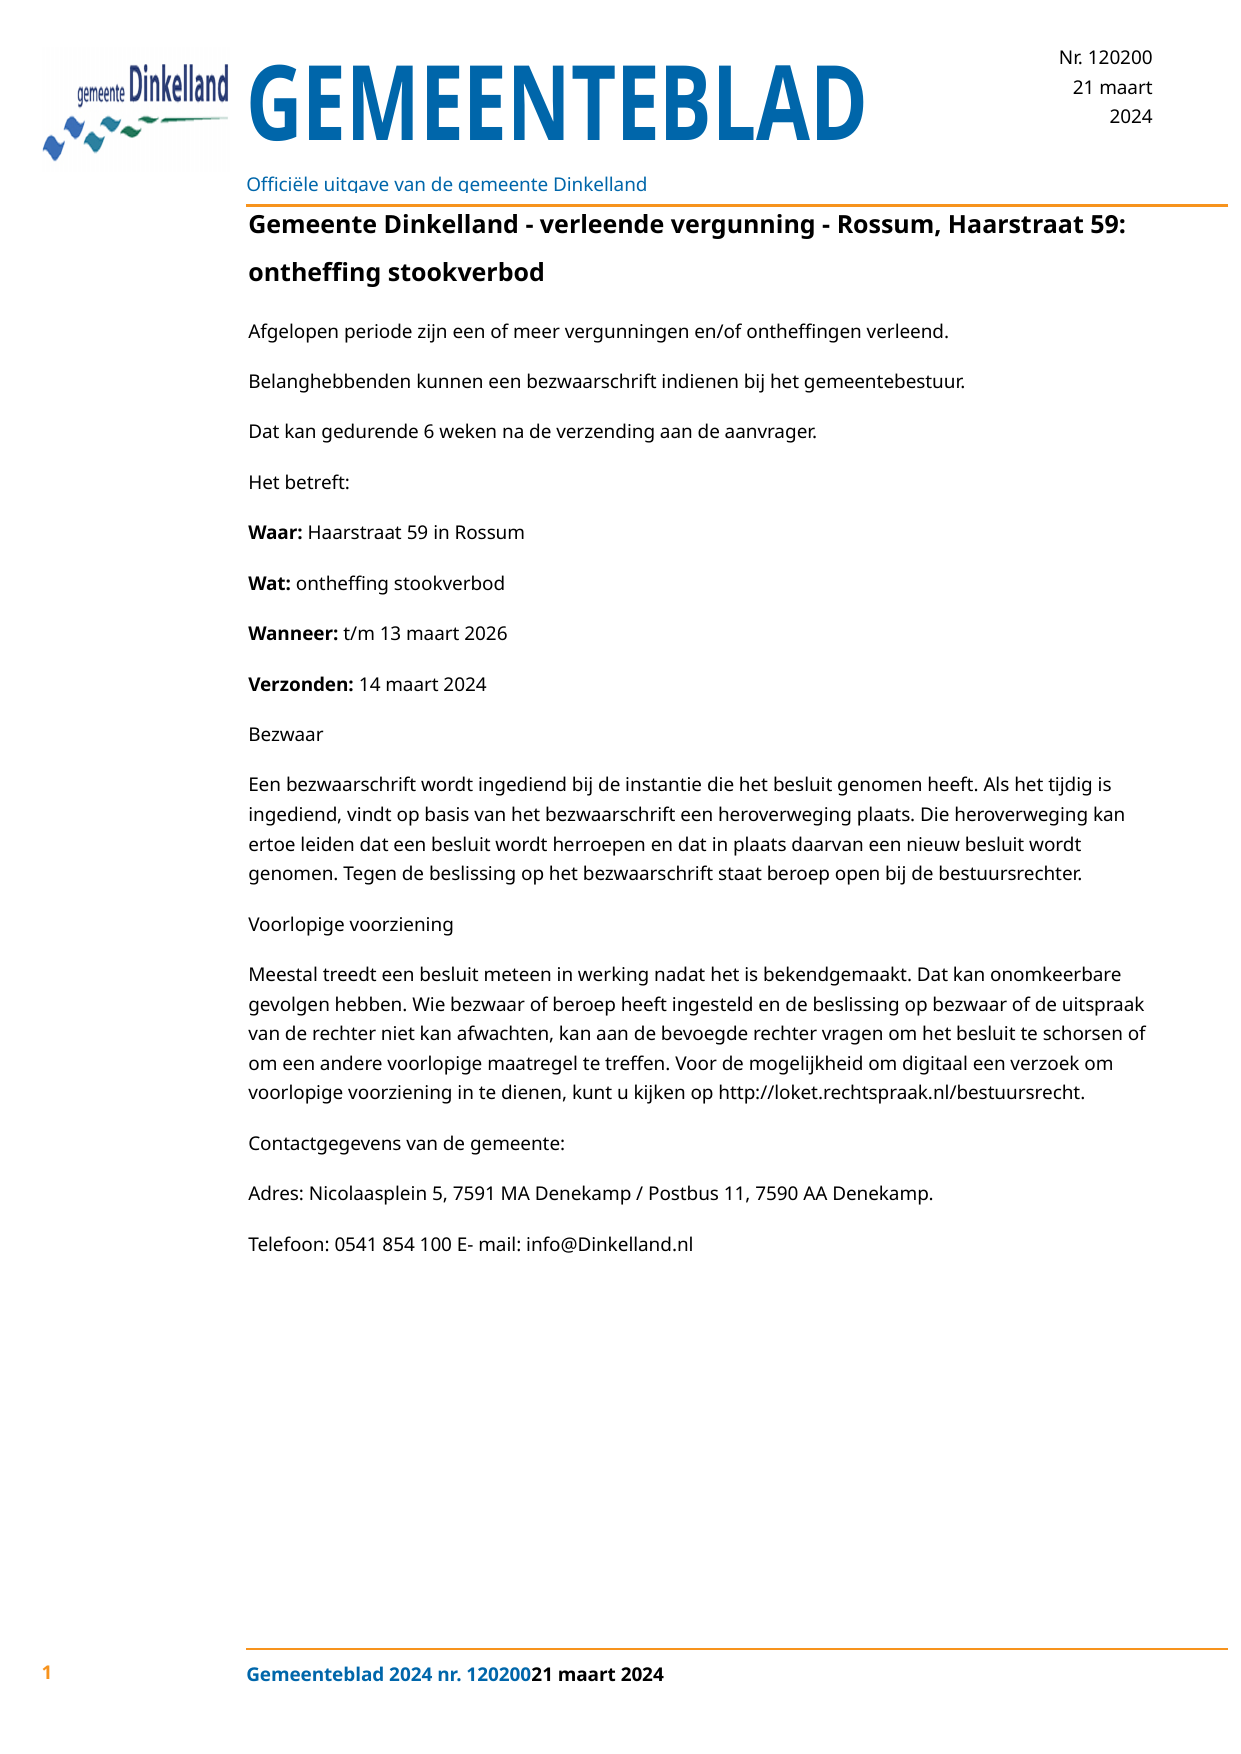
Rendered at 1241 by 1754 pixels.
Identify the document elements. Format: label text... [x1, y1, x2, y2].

text Bezwaar [248, 721, 1152, 747]
text Wanneer: t/m 13 maart 2026 [248, 620, 1152, 646]
text Dat kan gedurende 6 weken na de verzending aan de aanvrager. [248, 419, 1152, 444]
text Wat: ontheffing stookverbod [248, 570, 1152, 596]
picture [41, 47, 231, 172]
text Het betreft: [248, 469, 1152, 495]
text Een bezwaarschrift wordt ingediend bij de instantie die het besluit genomen heeft. Als het tijdig is ingediend, vindt op basis van het bezwaarschrift een heroverweging plaats. Die heroverweging kan ertoe leiden dat een besluit wordt herroepen en dat in plaats daarvan een nieuw besluit wordt genomen. Tegen de beslissing op het bezwaarschrift staat beroep open bij de bestuursrechter. [248, 772, 1152, 886]
text Waar: Haarstraat 59 in Rossum [248, 519, 1152, 545]
text Verzonden: 14 maart 2024 [248, 671, 1152, 697]
text Telefoon: 0541 854 100 E- mail: info@Dinkelland.nl [248, 1231, 1152, 1257]
text Meestal treedt een besluit meteen in werking nadat het is bekendgemaakt. Dat kan onomkeerbare gevolgen hebben. Wie bezwaar of beroep heeft ingesteld en de beslissing op bezwaar of de uitspraak van de rechter niet kan afwachten, kan aan de bevoegde rechter vragen om het besluit te schorsen of om een andere voorlopige maatregel te treffen. Voor de mogelijkheid om digitaal een verzoek om voorlopige voorziening in te dienen, kunt u kijken op http://loket.rechtspraak.nl/bestuursrecht. [248, 961, 1152, 1105]
text Afgelopen periode zijn een of meer vergunningen en/of ontheffingen verleend. [248, 318, 1152, 344]
text Voorlopige voorziening [248, 911, 1152, 937]
text Contactgegevens van de gemeente: [248, 1130, 1152, 1156]
text Belanghebbenden kunnen een bezwaarschrift indienen bij het gemeentebestuur. [248, 368, 1152, 394]
text Adres: Nicolaasplein 5, 7591 MA Denekamp / Postbus 11, 7590 AA Denekamp. [248, 1180, 1152, 1206]
text Gemeente Dinkelland - verleende vergunning - Rossum, Haarstraat 59: ontheffing stookverbod [248, 207, 1152, 288]
